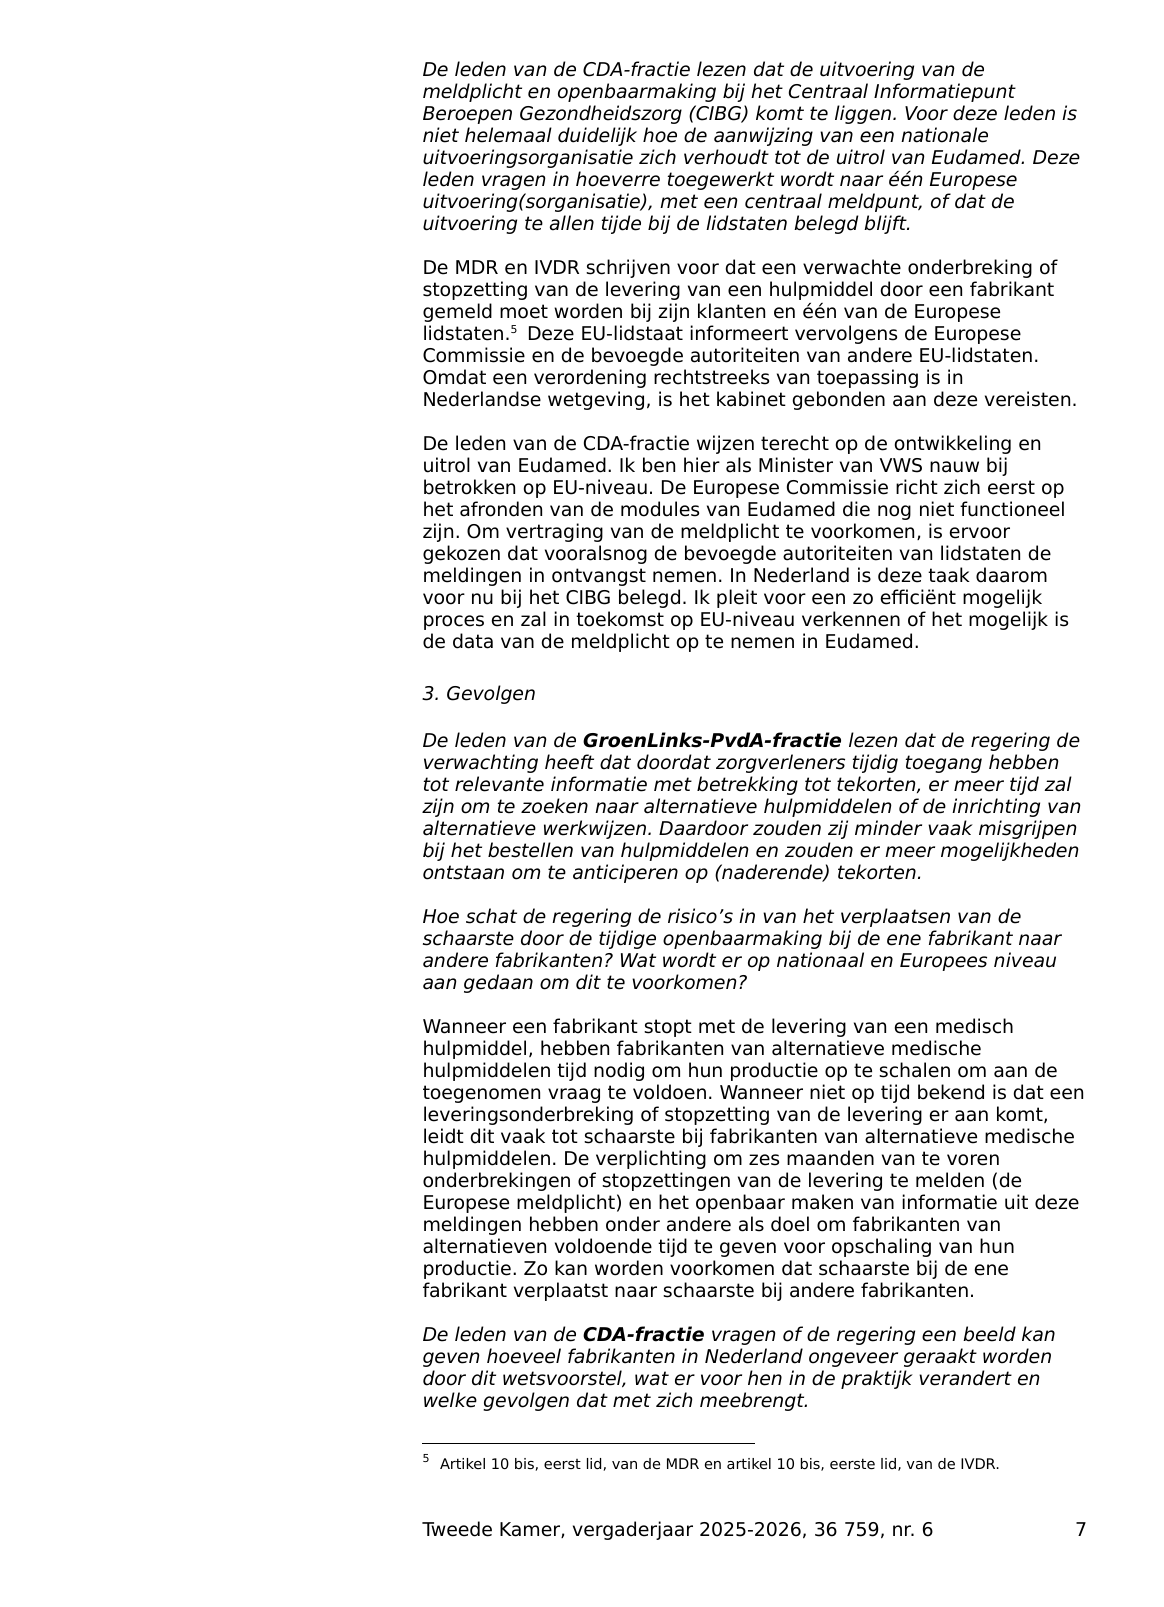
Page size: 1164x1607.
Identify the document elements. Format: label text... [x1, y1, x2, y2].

text De leden van de CDA-fractie vragen of de regering een beeld kan geven hoeveel fabrikanten in Nederland ongeveer geraakt worden door dit wetsvoorstel, wat er voor hen in de praktijk verandert en welke gevolgen dat met zich meebrengt. [422, 1324, 1087, 1412]
text De leden van de CDA-fractie wijzen terecht op de ontwikkeling en uitrol van Eudamed. Ik ben hier als Minister van VWS nauw bij betrokken op EU-niveau. De Europese Commissie richt zich eerst op het afronden van de modules van Eudamed die nog niet functioneel zijn. Om vertraging van de meldplicht te voorkomen, is ervoor gekozen dat vooralsnog de bevoegde autoriteiten van lidstaten de meldingen in ontvangst nemen. In Nederland is deze taak daarom voor nu bij het CIBG belegd. Ik pleit voor een zo efficiënt mogelijk proces en zal in toekomst op EU-niveau verkennen of het mogelijk is de data van de meldplicht op te nemen in Eudamed. [422, 433, 1087, 653]
subtitle 3. Gevolgen [422, 683, 1087, 705]
text De leden van de CDA-fractie lezen dat de uitvoering van de meldplicht en openbaarmaking bij het Centraal Informatiepunt Beroepen Gezondheidszorg (CIBG) komt te liggen. Voor deze leden is niet helemaal duidelijk hoe de aanwijzing van een nationale uitvoeringsorganisatie zich verhoudt tot de uitrol van Eudamed. Deze leden vragen in hoeverre toegewerkt wordt naar één Europese uitvoering(sorganisatie), met een centraal meldpunt, of dat de uitvoering te allen tijde bij de lidstaten belegd blijft. [422, 59, 1087, 235]
text De MDR en IVDR schrijven voor dat een verwachte onderbreking of stopzetting van de levering van een hulpmiddel door een fabrikant gemeld moet worden bij zijn klanten en één van de Europese lidstaten. Deze EU-lidstaat informeert vervolgens de Europese Commissie en de bevoegde autoriteiten van andere EU-lidstaten. Omdat een verordening rechtstreeks van toepassing is in Nederlandse wetgeving, is het kabinet gebonden aan deze vereisten. [422, 257, 1087, 411]
text Artikel 10 bis, eerst lid, van de MDR en artikel 10 bis, eerste lid, van de IVDR. [422, 1452, 1087, 1474]
text Wanneer een fabrikant stopt met de levering van een medisch hulpmiddel, hebben fabrikanten van alternatieve medische hulpmiddelen tijd nodig om hun productie op te schalen om aan de toegenomen vraag te voldoen. Wanneer niet op tijd bekend is dat een leveringsonderbreking of stopzetting van de levering er aan komt, leidt dit vaak tot schaarste bij fabrikanten van alternatieve medische hulpmiddelen. De verplichting om zes maanden van te voren onderbrekingen of stopzettingen van de levering te melden (de Europese meldplicht) en het openbaar maken van informatie uit deze meldingen hebben onder andere als doel om fabrikanten van alternatieven voldoende tijd te geven voor opschaling van hun productie. Zo kan worden voorkomen dat schaarste bij de ene fabrikant verplaatst naar schaarste bij andere fabrikanten. [422, 1016, 1087, 1302]
text Hoe schat de regering de risico’s in van het verplaatsen van de schaarste door de tijdige openbaarmaking bij de ene fabrikant naar andere fabrikanten? Wat wordt er op nationaal en Europees niveau aan gedaan om dit te voorkomen? [422, 906, 1087, 994]
text De leden van de GroenLinks-PvdA-fractie lezen dat de regering de verwachting heeft dat doordat zorgverleners tijdig toegang hebben tot relevante informatie met betrekking tot tekorten, er meer tijd zal zijn om te zoeken naar alternatieve hulpmiddelen of de inrichting van alternatieve werkwijzen. Daardoor zouden zij minder vaak misgrijpen bij het bestellen van hulpmiddelen en zouden er meer mogelijkheden ontstaan om te anticiperen op (naderende) tekorten. [422, 730, 1087, 884]
